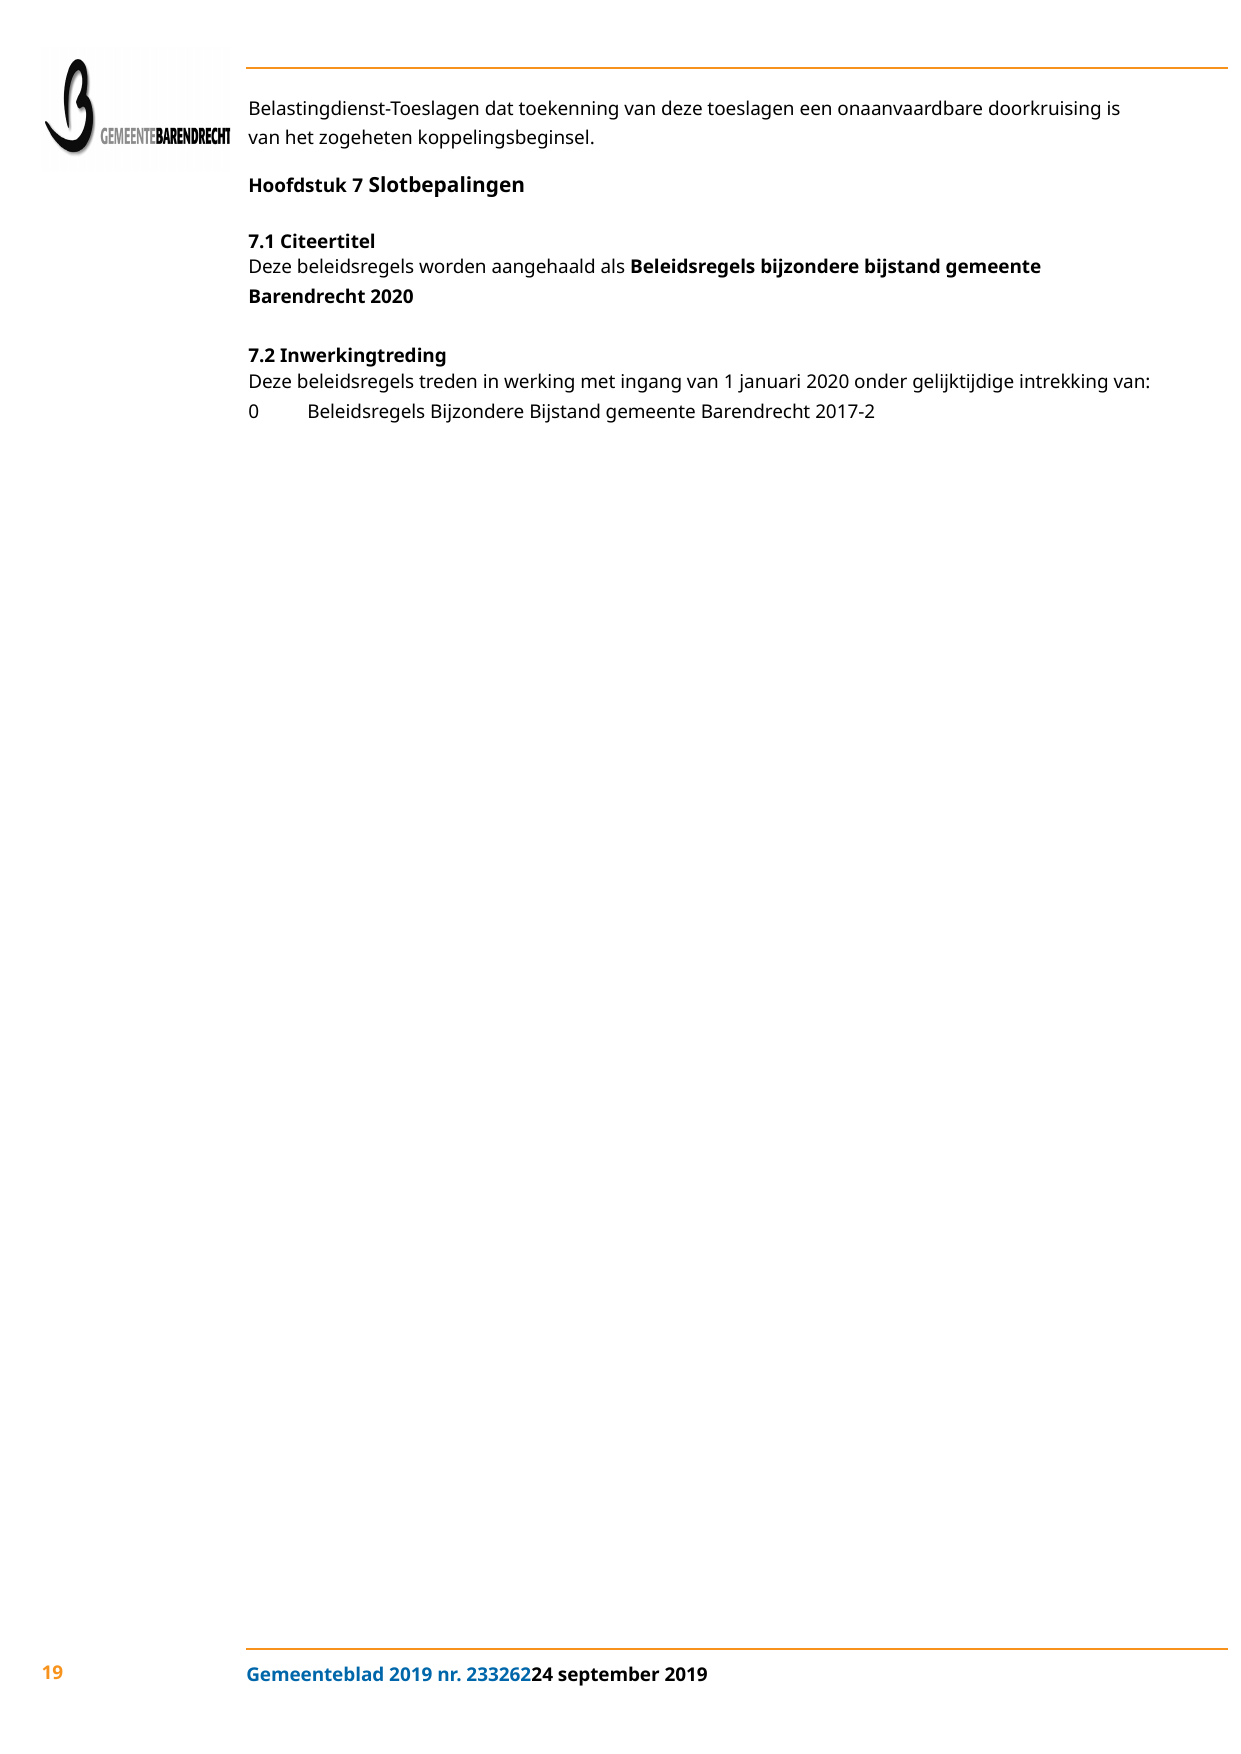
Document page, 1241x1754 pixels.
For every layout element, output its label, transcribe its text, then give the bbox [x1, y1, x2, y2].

text Deze beleidsregels worden aangehaald als Beleidsregels bijzondere bijstand gemeente Barendrecht 2020 [248, 254, 1152, 309]
text Belastingdienst-Toeslagen dat toekenning van deze toeslagen een onaanvaardbare doorkruising is van het zogeheten koppelingsbeginsel. [248, 95, 1152, 150]
text 7.2 Inwerkingtreding [248, 342, 1152, 368]
picture [41, 47, 231, 172]
text 7.1 Citeertitel [248, 228, 1152, 254]
list Beleidsregels Bijzondere Bijstand gemeente Barendrecht 2017-2 [248, 398, 1152, 423]
text Deze beleidsregels treden in werking met ingang van 1 januari 2020 onder gelijktijdige intrekking van: [248, 368, 1152, 394]
text Hoofdstuk 7 Slotbepalingen [248, 170, 1152, 198]
